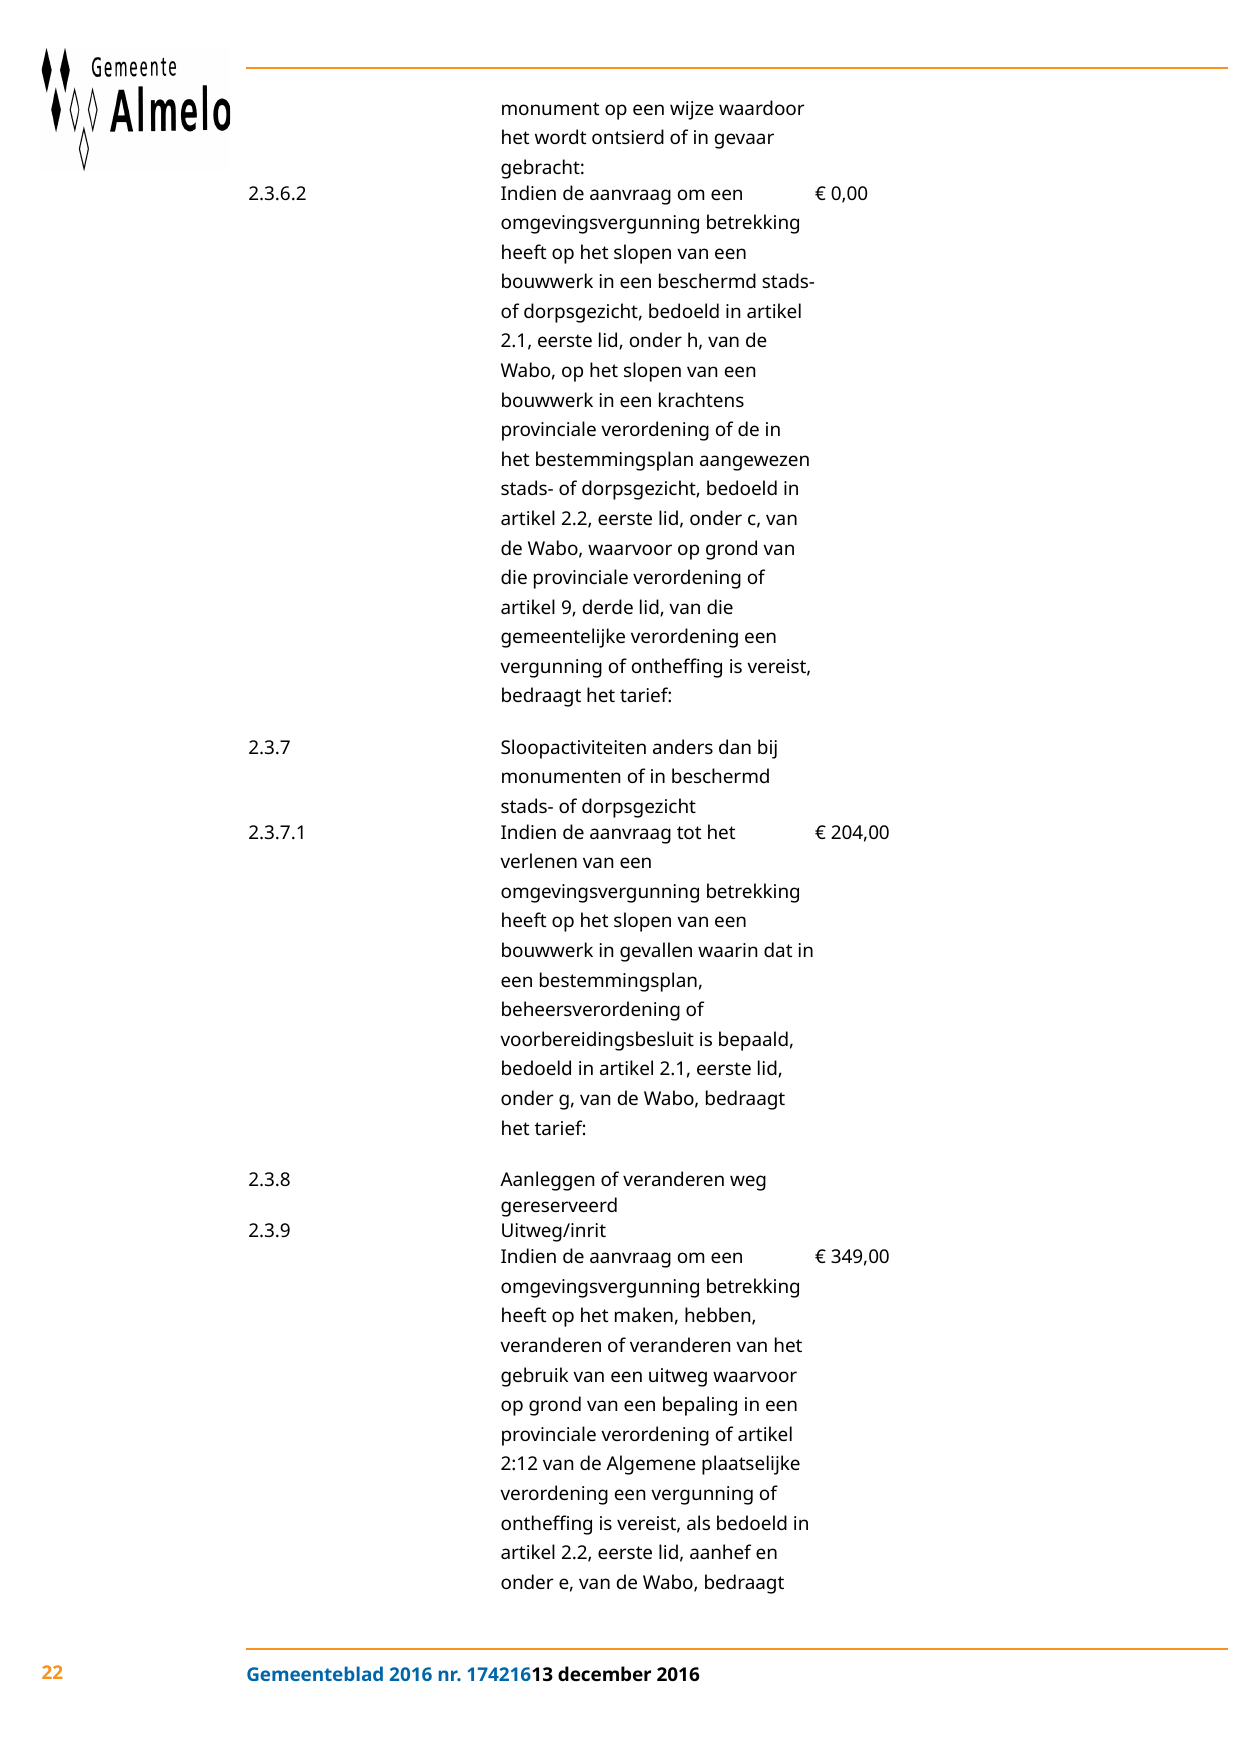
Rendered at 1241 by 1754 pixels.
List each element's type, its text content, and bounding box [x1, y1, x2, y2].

table_cell Indien de aanvraag tot het verlenen van een omgevingsvergunning betrekking heeft op het slopen van een bouwwerk in gevallen waarin dat in een bestemmingsplan, beheersverordening of voorbereidingsbesluit is bepaald, bedoeld in artikel 2.1, eerste lid, onder g, van de Wabo, bedraagt het tarief: [500, 819, 815, 1141]
table_cell 2.3.6.2 [248, 180, 500, 708]
table_cell [500, 708, 815, 734]
table_cell 2.3.9 [248, 1218, 500, 1243]
table_cell [248, 1192, 500, 1218]
table_cell Indien de aanvraag om een omgevingsvergunning betrekking heeft op het maken, hebben, veranderen of veranderen van het gebruik van een uitweg waarvoor op grond van een bepaling in een provinciale verordening of artikel 2:12 van de Algemene plaatselijke verordening een vergunning of ontheffing is vereist, als bedoeld in artikel 2.2, eerste lid, aanhef en onder e, van de Wabo, bedraagt [500, 1244, 815, 1594]
table_cell [248, 1141, 500, 1166]
table_cell € 349,00 [815, 1244, 1067, 1594]
table_cell € 0,00 [815, 180, 1067, 708]
table_cell Indien de aanvraag om een omgevingsvergunning betrekking heeft op het slopen van een bouwwerk in een beschermd stads- of dorpsgezicht, bedoeld in artikel 2.1, eerste lid, onder h, van de Wabo, op het slopen van een bouwwerk in een krachtens provinciale verordening of de in het bestemmingsplan aangewezen stads- of dorpsgezicht, bedoeld in artikel 2.2, eerste lid, onder c, van de Wabo, waarvoor op grond van die provinciale verordening of artikel 9, derde lid, van die gemeentelijke verordening een vergunning of ontheffing is vereist, bedraagt het tarief: [500, 180, 815, 708]
table_cell Aanleggen of veranderen weg [500, 1166, 815, 1192]
table_cell [815, 95, 1067, 180]
table_cell [815, 1141, 1067, 1166]
table_cell [815, 734, 1067, 819]
table_cell € 204,00 [815, 819, 1067, 1141]
table_cell [815, 1166, 1067, 1192]
table_cell [815, 1192, 1067, 1218]
table_cell 2.3.7.1 [248, 819, 500, 1141]
table_cell [815, 708, 1067, 734]
table_cell gereserveerd [500, 1192, 815, 1218]
table_cell [815, 1218, 1067, 1243]
table_cell Uitweg/inrit [500, 1218, 815, 1243]
table_cell [248, 1244, 500, 1594]
table_cell 2.3.8 [248, 1166, 500, 1192]
table_cell [500, 1141, 815, 1166]
table_cell monument op een wijze waardoor het wordt ontsierd of in gevaar gebracht: [500, 95, 815, 180]
table_cell [248, 95, 500, 180]
table_cell 2.3.7 [248, 734, 500, 819]
table_cell Sloopactiviteiten anders dan bij monumenten of in beschermd stads- of dorpsgezicht [500, 734, 815, 819]
table_cell [248, 708, 500, 734]
picture [41, 47, 231, 172]
